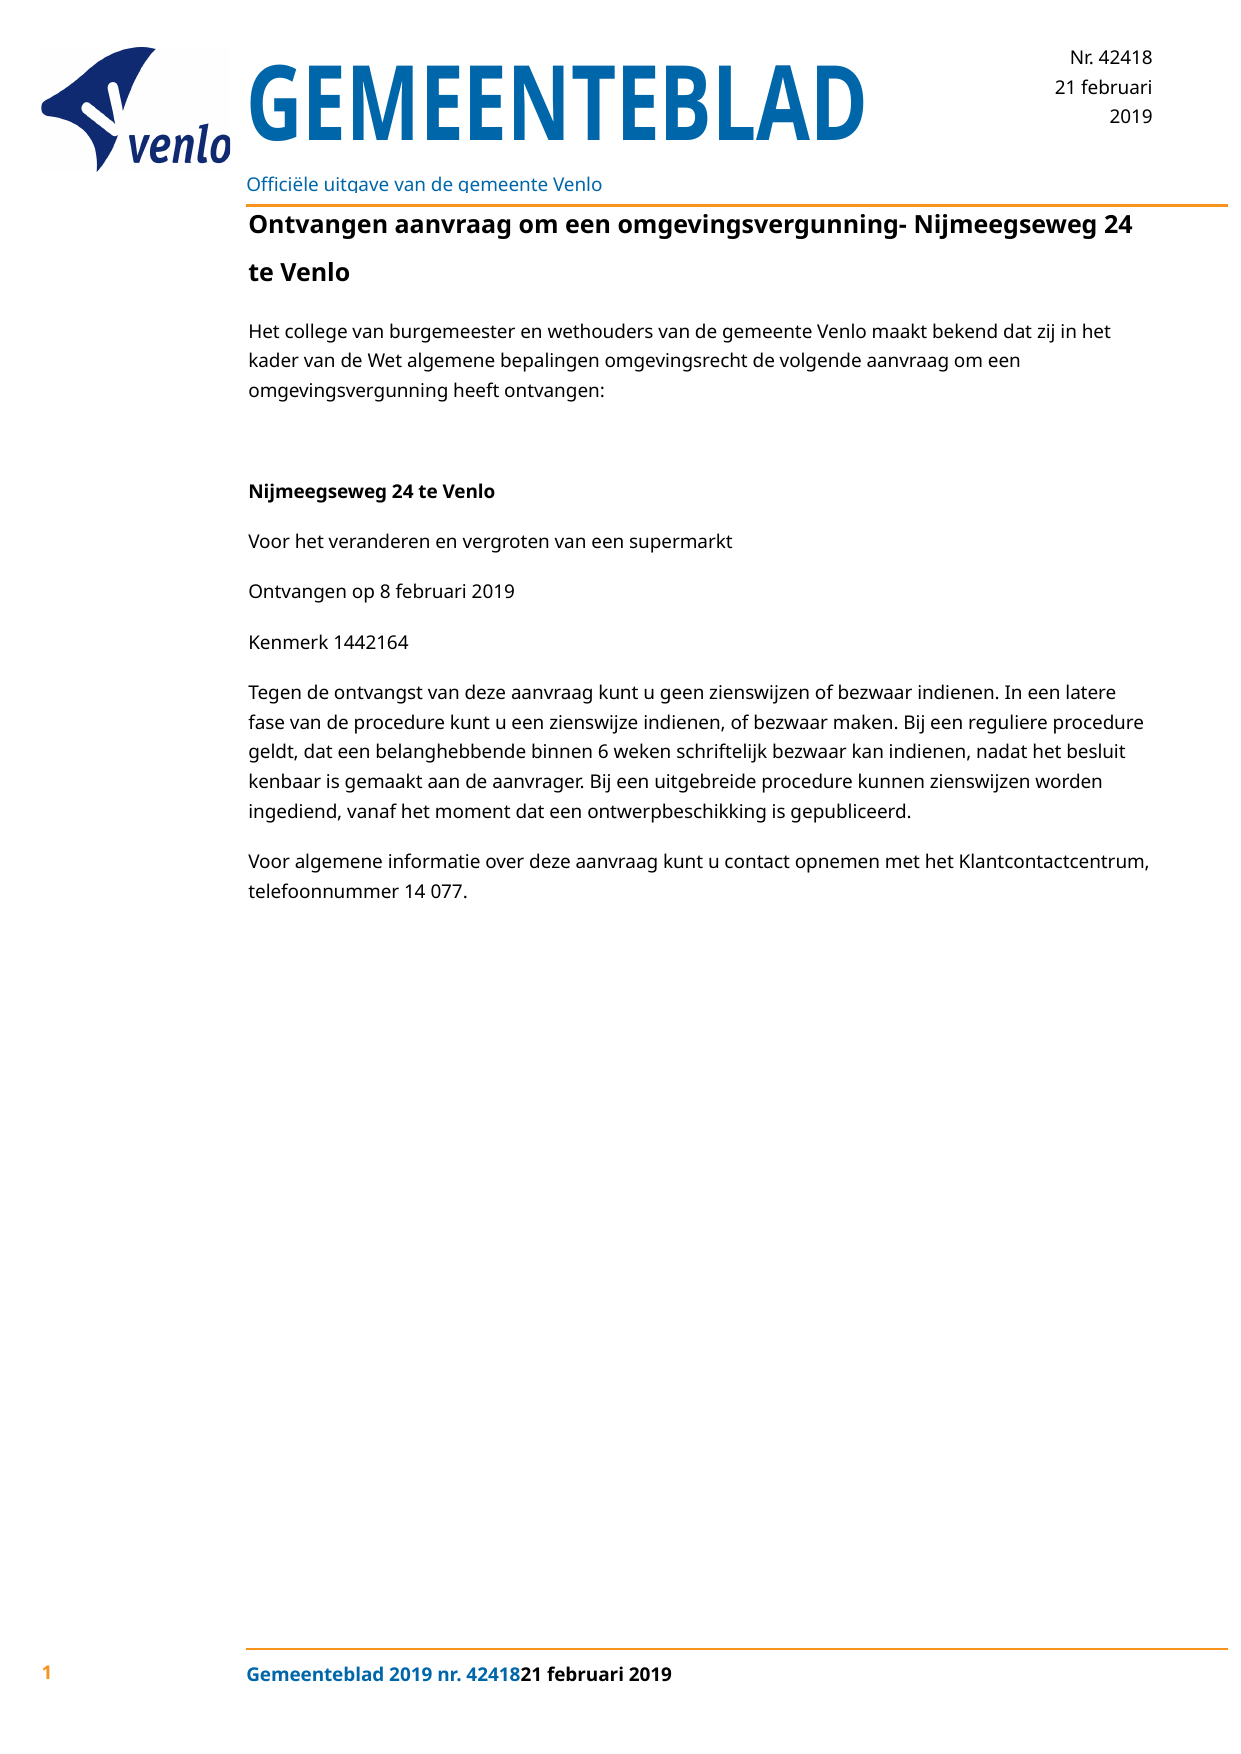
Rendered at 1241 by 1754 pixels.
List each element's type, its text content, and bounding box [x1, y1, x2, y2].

text Voor het veranderen en vergroten van een supermarkt [248, 528, 1152, 554]
text Ontvangen aanvraag om een omgevingsvergunning- Nijmeegseweg 24 te Venlo [248, 207, 1152, 288]
picture [41, 47, 231, 172]
text Voor algemene informatie over deze aanvraag kunt u contact opnemen met het Klantcontactcentrum, telefoonnummer 14 077. [248, 848, 1152, 904]
text Nijmeegseweg 24 te Venlo [248, 478, 1152, 504]
text Ontvangen op 8 februari 2019 [248, 579, 1152, 604]
text Tegen de ontvangst van deze aanvraag kunt u geen zienswijzen of bezwaar indienen. In een latere fase van de procedure kunt u een zienswijze indienen, of bezwaar maken. Bij een reguliere procedure geldt, dat een belanghebbende binnen 6 weken schriftelijk bezwaar kan indienen, nadat het besluit kenbaar is gemaakt aan de aanvrager. Bij een uitgebreide procedure kunnen zienswijzen worden ingediend, vanaf het moment dat een ontwerpbeschikking is gepubliceerd. [248, 679, 1152, 824]
text Het college van burgemeester en wethouders van de gemeente Venlo maakt bekend dat zij in het kader van de Wet algemene bepalingen omgevingsrecht de volgende aanvraag om een omgevingsvergunning heeft ontvangen: [248, 318, 1152, 403]
text Kenmerk 1442164 [248, 629, 1152, 655]
